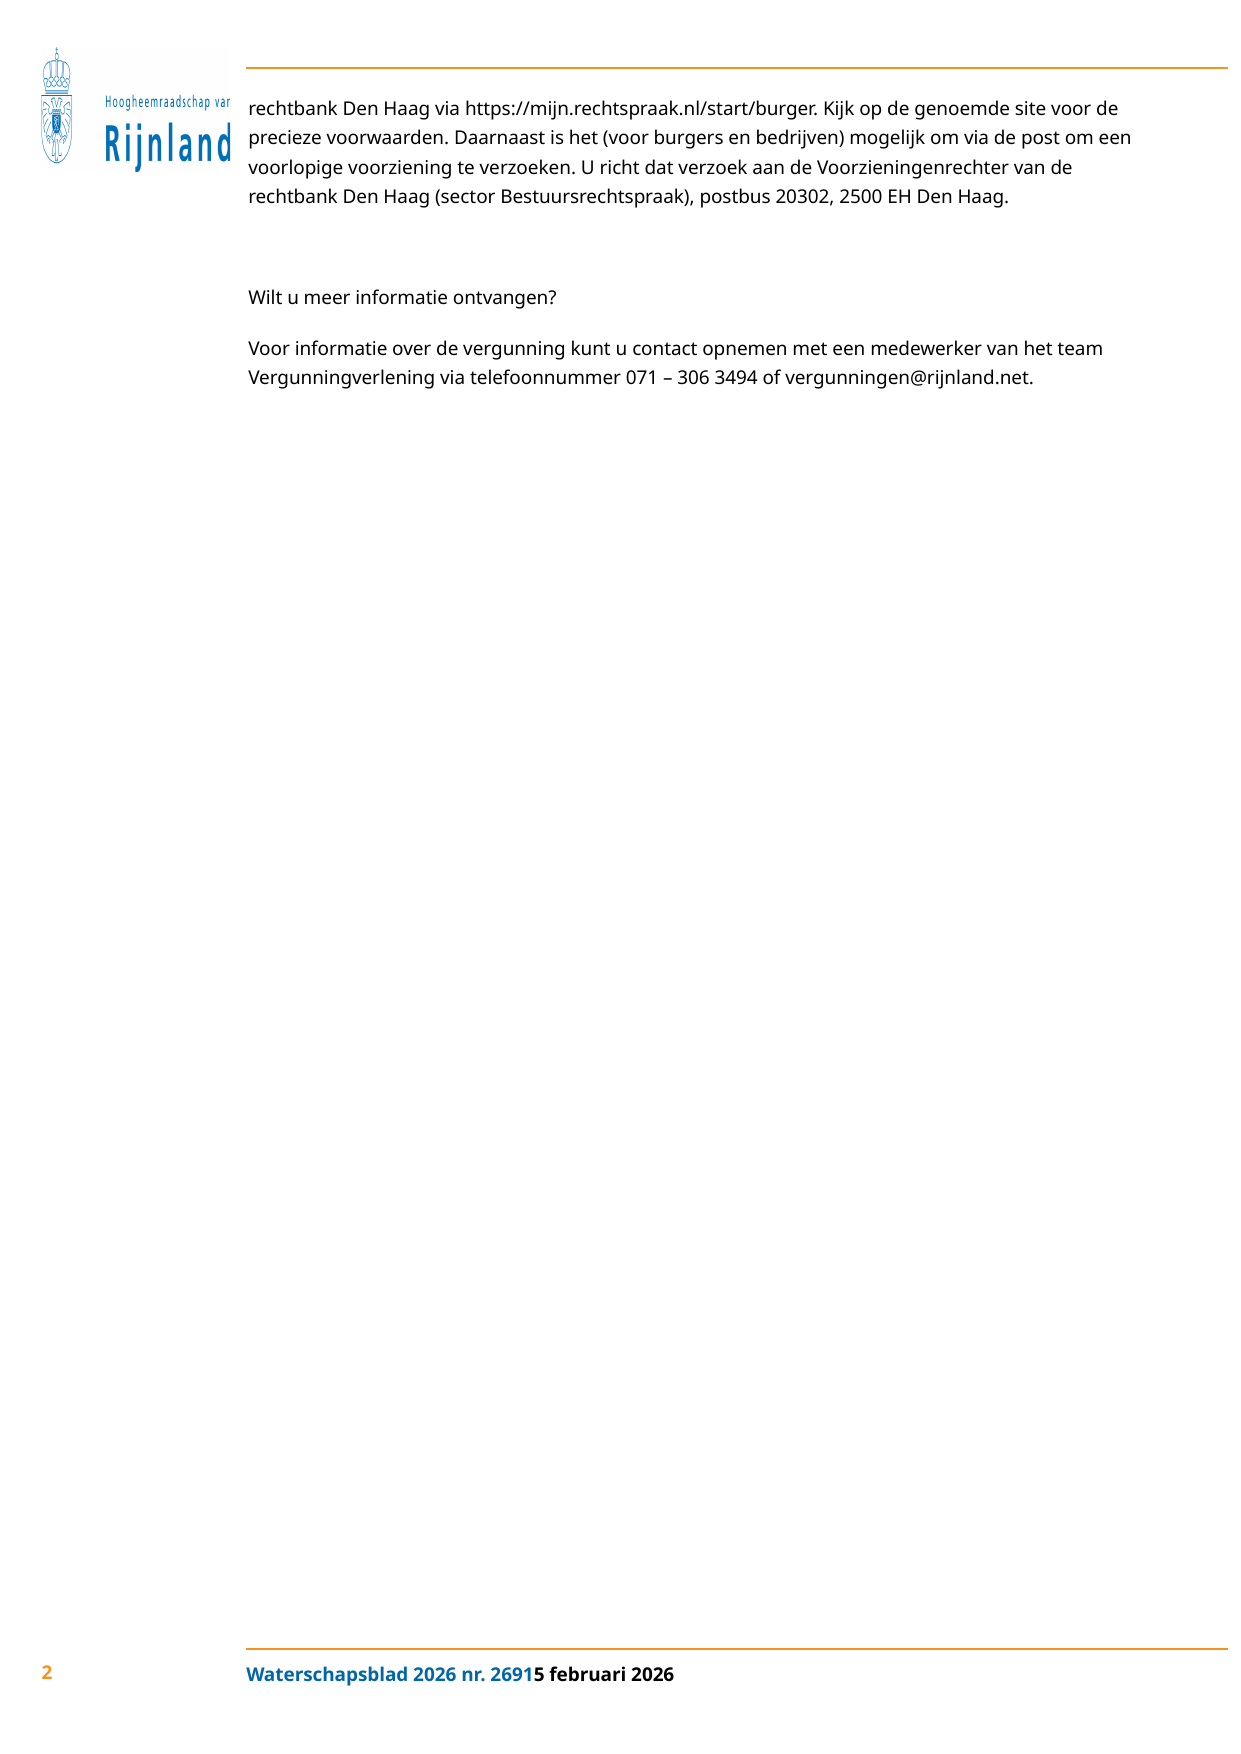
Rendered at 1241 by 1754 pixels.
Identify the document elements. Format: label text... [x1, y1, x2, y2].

picture [41, 47, 231, 172]
text Wilt u meer informatie ontvangen? [248, 284, 1152, 310]
text Voor informatie over de vergunning kunt u contact opnemen met een medewerker van het team Vergunningverlening via telefoonnummer 071 – 306 3494 of vergunningen@rijnland.net. [248, 335, 1152, 390]
text rechtbank Den Haag via https://mijn.rechtspraak.nl/start/burger. Kijk op de genoemde site voor de precieze voorwaarden. Daarnaast is het (voor burgers en bedrijven) mogelijk om via de post om een voorlopige voorziening te verzoeken. U richt dat verzoek aan de Voorzieningenrechter van de rechtbank Den Haag (sector Bestuursrechtspraak), postbus 20302, 2500 EH Den Haag. [248, 95, 1152, 209]
